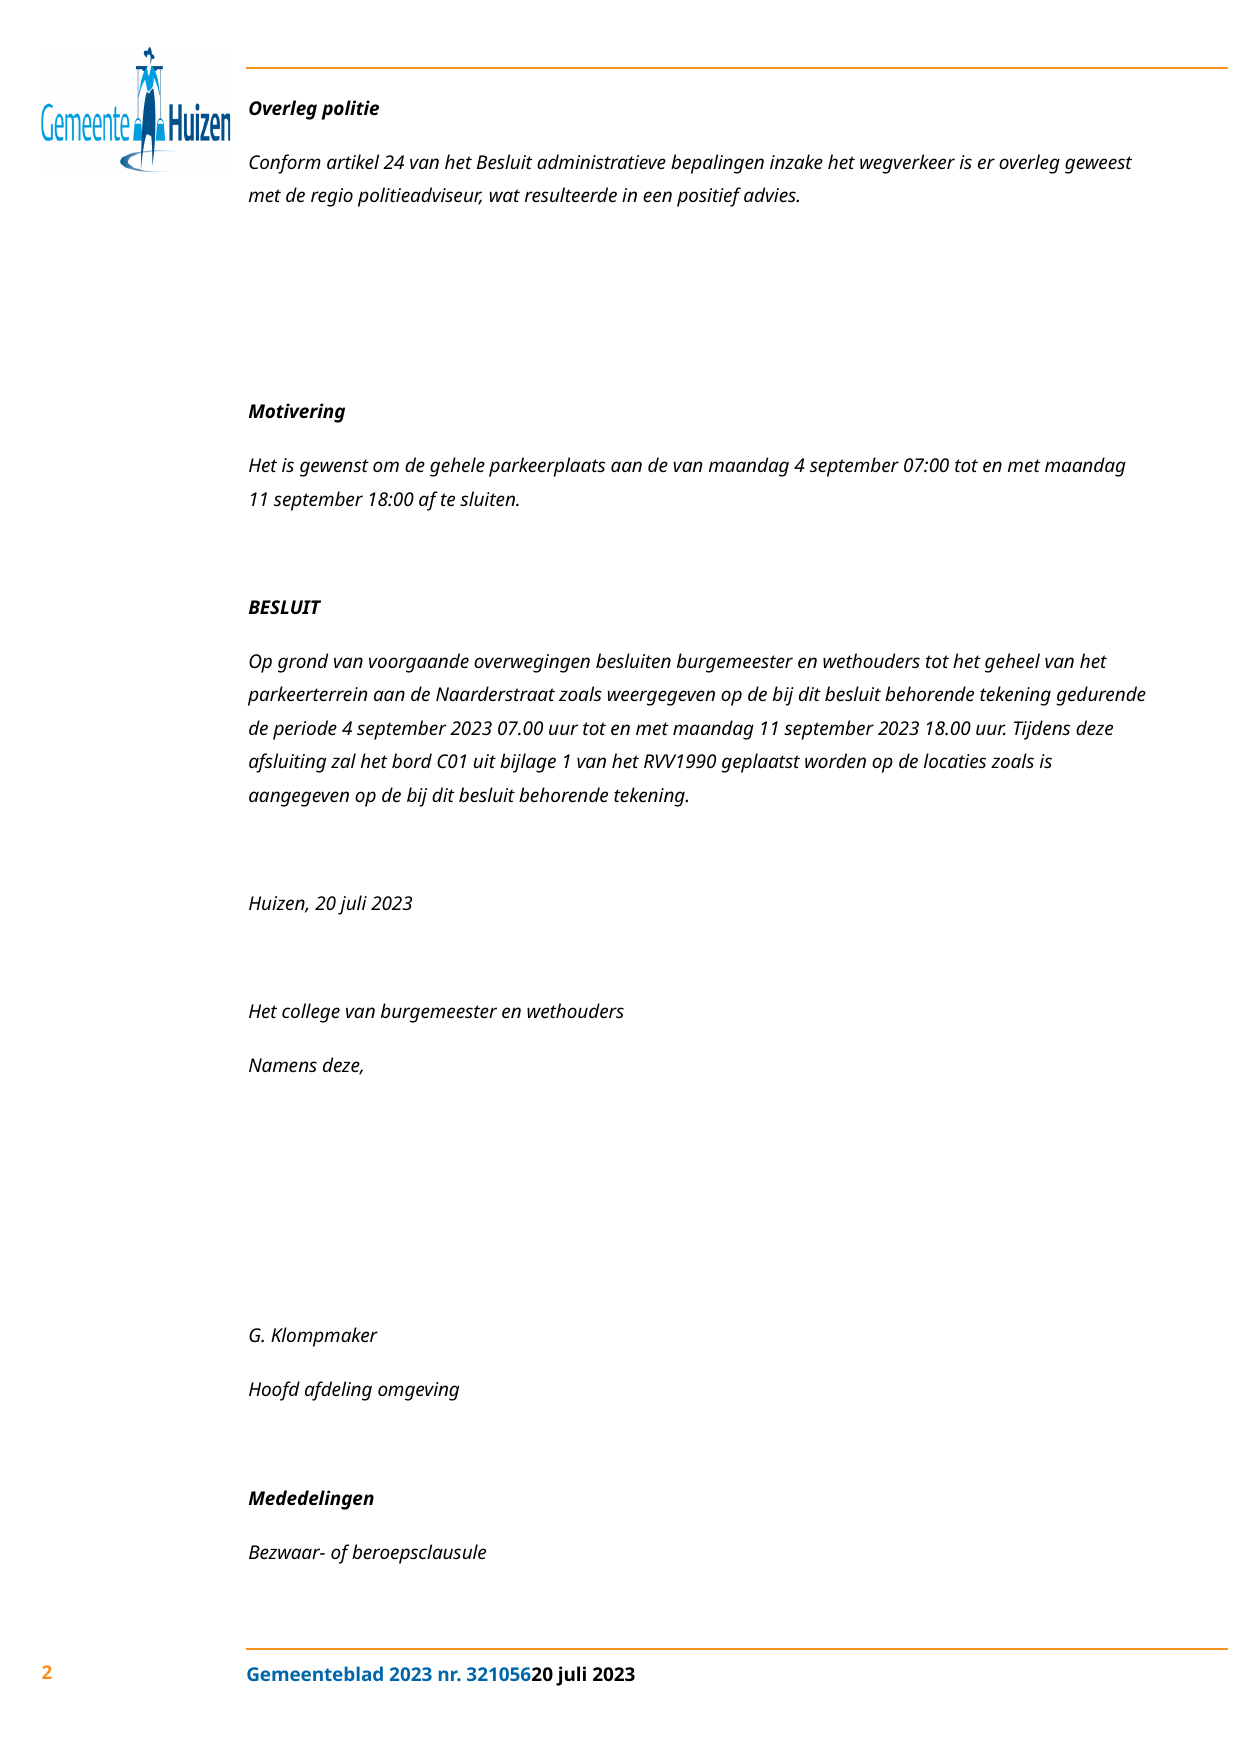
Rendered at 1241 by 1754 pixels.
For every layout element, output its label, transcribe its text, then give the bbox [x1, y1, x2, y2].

text Het is gewenst om de gehele parkeerplaats aan de van maandag 4 september 07:00 tot en met maandag 11 september 18:00 af te sluiten. [248, 453, 1152, 512]
picture [41, 47, 231, 172]
text Het college van burgemeester en wethouders [248, 998, 1152, 1024]
text Motivering [248, 398, 1152, 424]
text Mededelingen [248, 1485, 1152, 1511]
text Huizen, 20 juli 2023 [248, 890, 1152, 916]
text Op grond van voorgaande overwegingen besluiten burgemeester en wethouders tot het geheel van het parkeerterrein aan de Naarderstraat zoals weergegeven op de bij dit besluit behorende tekening gedurende de periode 4 september 2023 07.00 uur tot en met maandag 11 september 2023 18.00 uur. Tijdens deze afsluiting zal het bord C01 uit bijlage 1 van het RVV1990 geplaatst worden op de locaties zoals is aangegeven op de bij dit besluit behorende tekening. [248, 648, 1152, 808]
text Conform artikel 24 van het Besluit administratieve bepalingen inzake het wegverkeer is er overleg geweest met de regio politieadviseur, wat resulteerde in een positief advies. [248, 149, 1152, 208]
text Overleg politie [248, 95, 1152, 121]
text Bezwaar- of beroepsclausule [248, 1539, 1152, 1564]
text Namens deze, [248, 1052, 1152, 1078]
text Hoofd afdeling omgeving [248, 1377, 1152, 1402]
text BESLUIT [248, 594, 1152, 620]
text G. Klompmaker [248, 1323, 1152, 1348]
